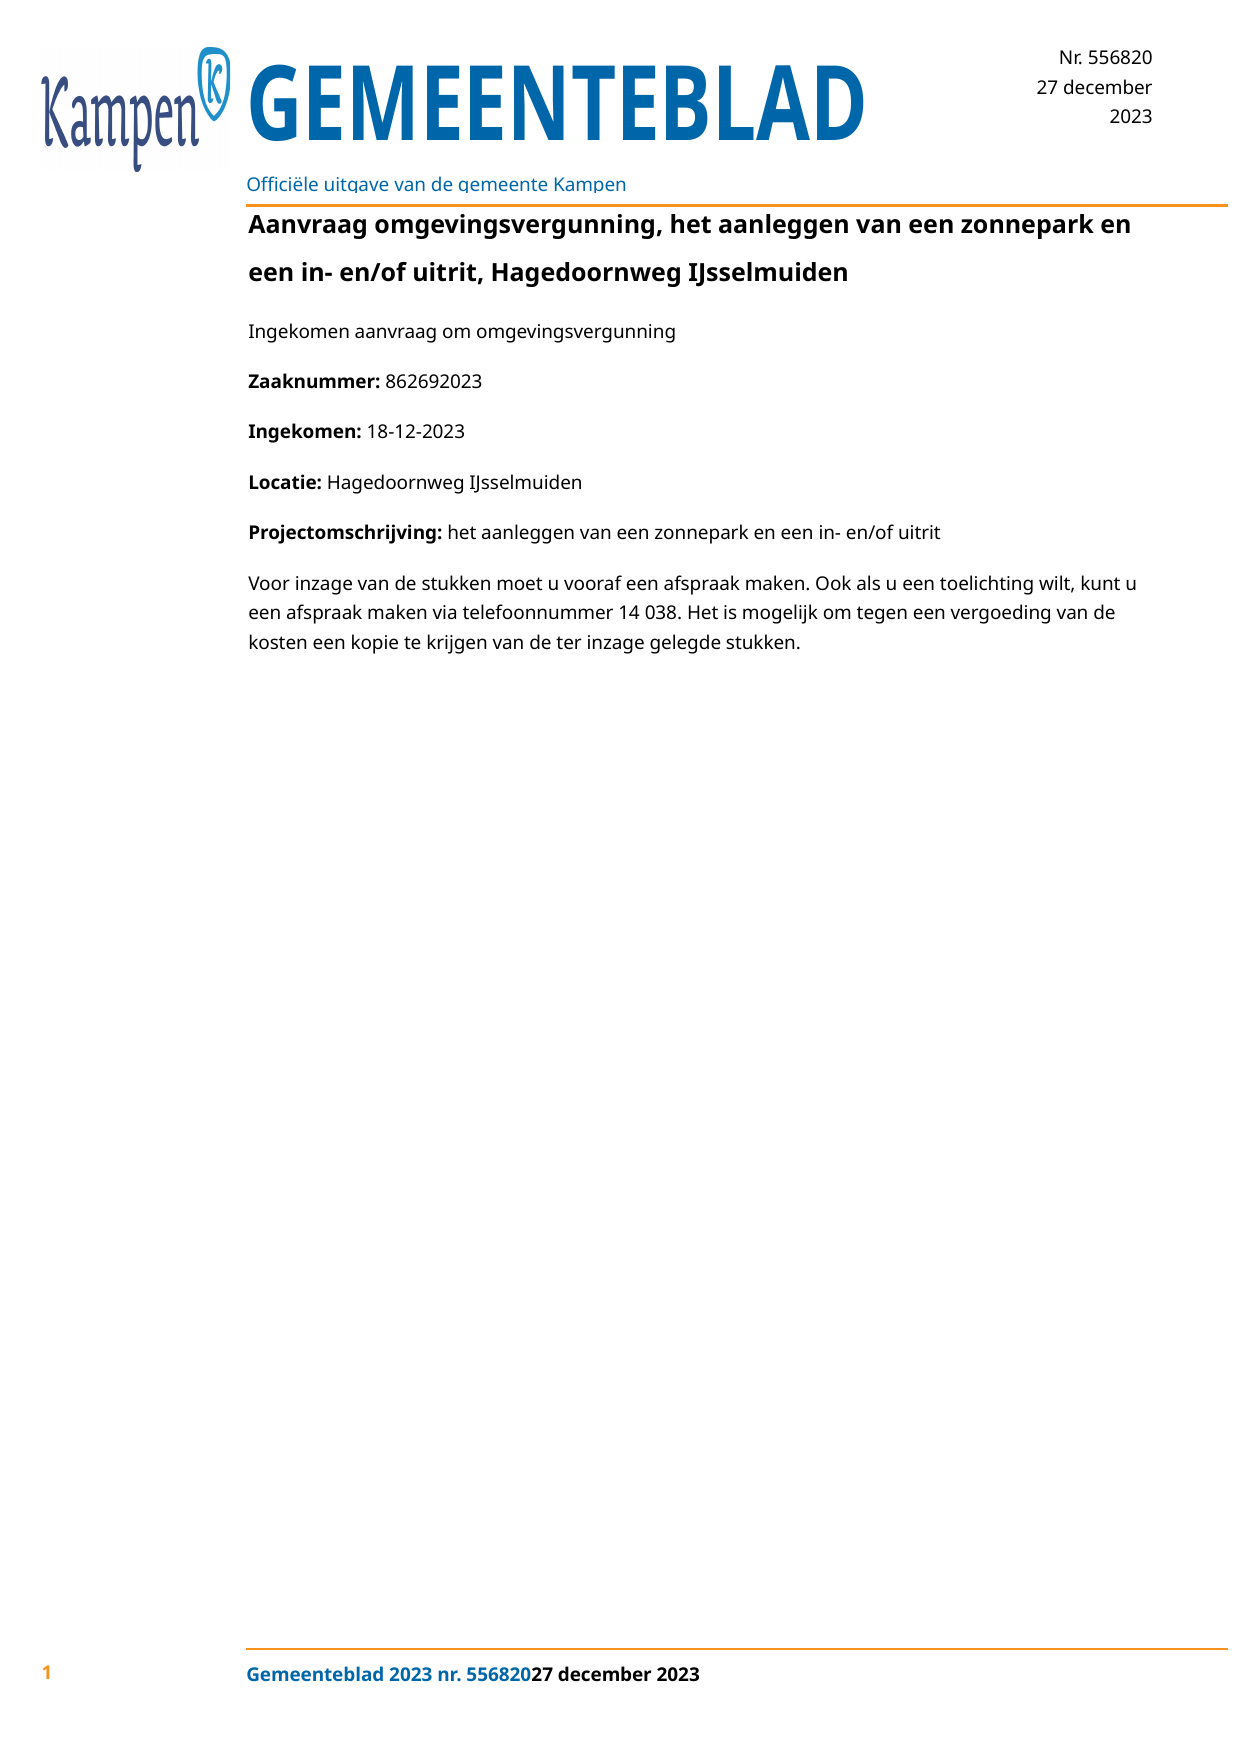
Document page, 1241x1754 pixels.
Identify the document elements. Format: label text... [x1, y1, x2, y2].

text Ingekomen aanvraag om omgevingsvergunning [248, 318, 1152, 344]
text Locatie: Hagedoornweg IJsselmuiden [248, 469, 1152, 495]
picture [41, 47, 231, 172]
text Aanvraag omgevingsvergunning, het aanleggen van een zonnepark en een in- en/of uitrit, Hagedoornweg IJsselmuiden [248, 207, 1152, 288]
text Zaaknummer: 862692023 [248, 368, 1152, 394]
text Voor inzage van de stukken moet u vooraf een afspraak maken. Ook als u een toelichting wilt, kunt u een afspraak maken via telefoonnummer 14 038. Het is mogelijk om tegen een vergoeding van de kosten een kopie te krijgen van de ter inzage gelegde stukken. [248, 570, 1152, 655]
text Ingekomen: 18-12-2023 [248, 419, 1152, 444]
text Projectomschrijving: het aanleggen van een zonnepark en een in- en/of uitrit [248, 519, 1152, 545]
